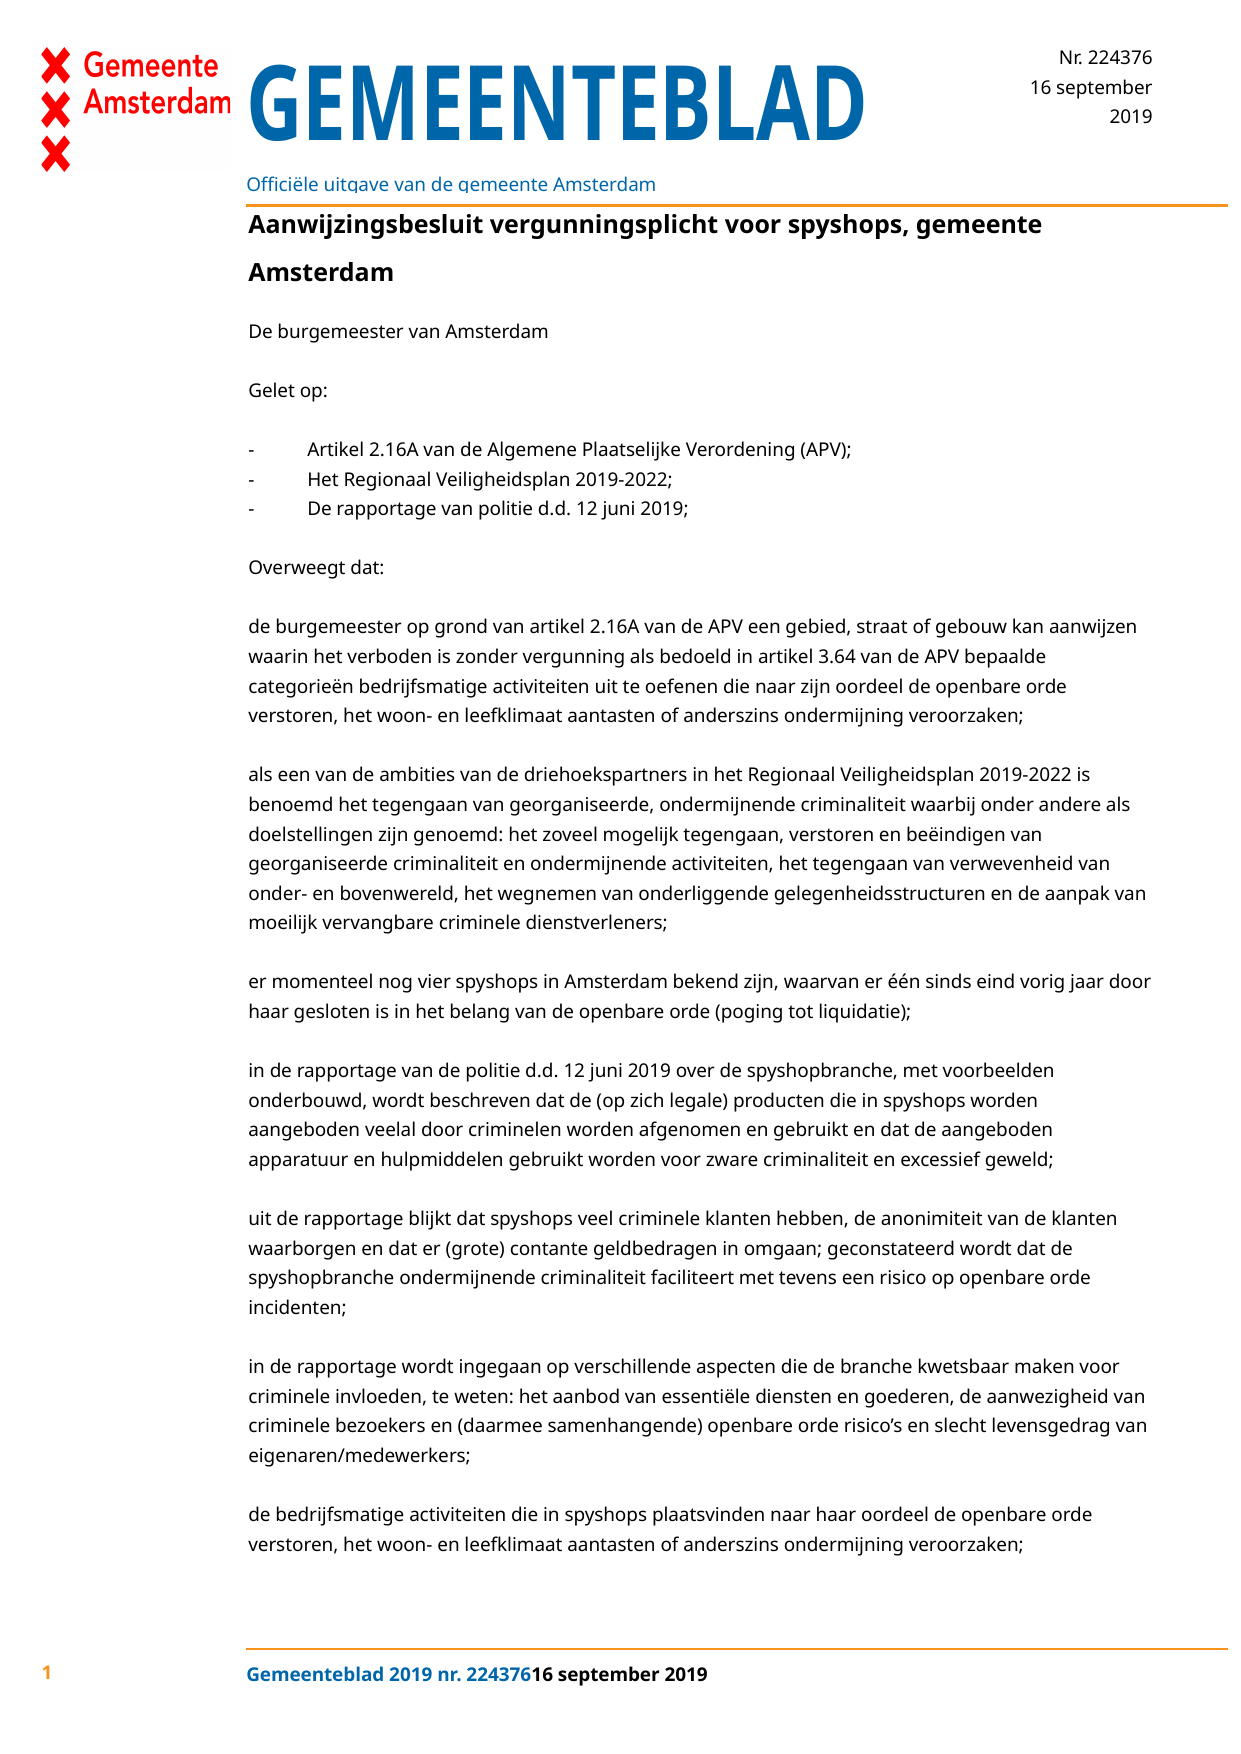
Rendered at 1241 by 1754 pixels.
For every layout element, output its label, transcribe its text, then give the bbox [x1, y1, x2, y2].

list Artikel 2.16A van de Algemene Plaatselijke Verordening (APV); [248, 436, 1152, 462]
list De rapportage van politie d.d. 12 juni 2019; [248, 495, 1152, 521]
text de bedrijfsmatige activiteiten die in spyshops plaatsvinden naar haar oordeel de openbare orde verstoren, het woon- en leefklimaat aantasten of anderszins ondermijning veroorzaken; [248, 1501, 1152, 1557]
text Overweegt dat: [248, 554, 1152, 580]
text Aanwijzingsbesluit vergunningsplicht voor spyshops, gemeente Amsterdam [248, 207, 1152, 288]
text uit de rapportage blijkt dat spyshops veel criminele klanten hebben, de anonimiteit van de klanten waarborgen en dat er (grote) contante geldbedragen in omgaan; geconstateerd wordt dat de spyshopbranche ondermijnende criminaliteit faciliteert met tevens een risico op openbare orde incidenten; [248, 1205, 1152, 1320]
text in de rapportage wordt ingegaan op verschillende aspecten die de branche kwetsbaar maken voor criminele invloeden, te weten: het aanbod van essentiële diensten en goederen, de aanwezigheid van criminele bezoekers en (daarmee samenhangende) openbare orde risico’s en slecht levensgedrag van eigenaren/medewerkers; [248, 1353, 1152, 1468]
list Het Regionaal Veiligheidsplan 2019-2022; [248, 466, 1152, 492]
picture [41, 47, 231, 172]
text in de rapportage van de politie d.d. 12 juni 2019 over de spyshopbranche, met voorbeelden onderbouwd, wordt beschreven dat de (op zich legale) producten die in spyshops worden aangeboden veelal door criminelen worden afgenomen en gebruikt en dat de aangeboden apparatuur en hulpmiddelen gebruikt worden voor zware criminaliteit en excessief geweld; [248, 1057, 1152, 1172]
text als een van de ambities van de driehoekspartners in het Regionaal Veiligheidsplan 2019-2022 is benoemd het tegengaan van georganiseerde, ondermijnende criminaliteit waarbij onder andere als doelstellingen zijn genoemd: het zoveel mogelijk tegengaan, verstoren en beëindigen van georganiseerde criminaliteit en ondermijnende activiteiten, het tegengaan van verwevenheid van onder- en bovenwereld, het wegnemen van onderliggende gelegenheidsstructuren en de aanpak van moeilijk vervangbare criminele dienstverleners; [248, 762, 1152, 935]
text de burgemeester op grond van artikel 2.16A van de APV een gebied, straat of gebouw kan aanwijzen waarin het verboden is zonder vergunning als bedoeld in artikel 3.64 van de APV bepaalde categorieën bedrijfsmatige activiteiten uit te oefenen die naar zijn oordeel de openbare orde verstoren, het woon- en leefklimaat aantasten of anderszins ondermijning veroorzaken; [248, 614, 1152, 728]
text De burgemeester van Amsterdam [248, 318, 1152, 344]
text Gelet op: [248, 377, 1152, 403]
text er momenteel nog vier spyshops in Amsterdam bekend zijn, waarvan er één sinds eind vorig jaar door haar gesloten is in het belang van de openbare orde (poging tot liquidatie); [248, 969, 1152, 1024]
